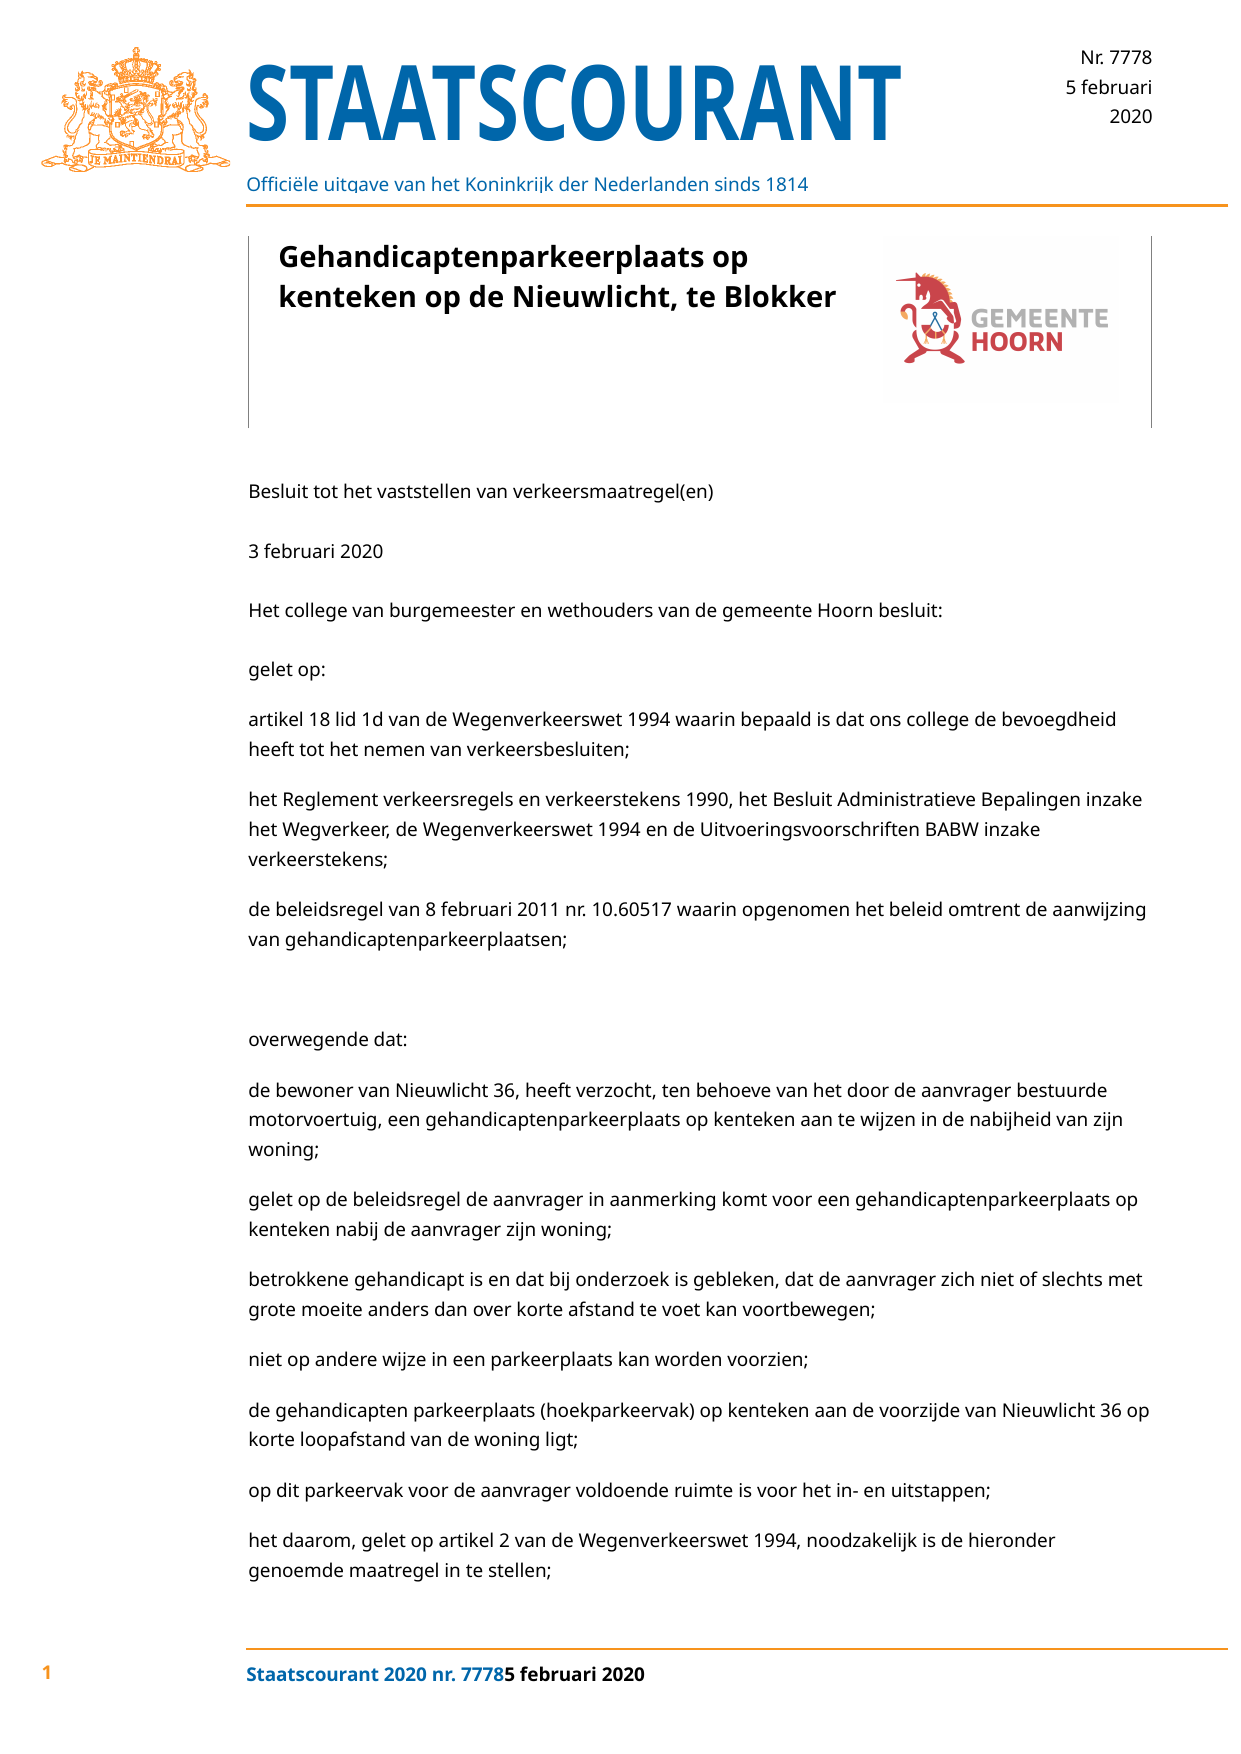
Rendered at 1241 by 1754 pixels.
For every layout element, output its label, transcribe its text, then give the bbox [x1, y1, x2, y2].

text de bewoner van Nieuwlicht 36, heeft verzocht, ten behoeve van het door de aanvrager bestuurde motorvoertuig, een gehandicaptenparkeerplaats op kenteken aan te wijzen in de nabijheid van zijn woning; [248, 1077, 1152, 1162]
text het daarom, gelet op artikel 2 van de Wegenverkeerswet 1994, noodzakelijk is de hieronder genoemde maatregel in te stellen; [248, 1527, 1152, 1583]
text op dit parkeervak voor de aanvrager voldoende ruimte is voor het in- en uitstappen; [248, 1477, 1152, 1503]
text gelet op de beleidsregel de aanvrager in aanmerking komt voor een gehandicaptenparkeerplaats op kenteken nabij de aanvrager zijn woning; [248, 1187, 1152, 1242]
text betrokkene gehandicapt is en dat bij onderzoek is gebleken, dat de aanvrager zich niet of slechts met grote moeite anders dan over korte afstand te voet kan voortbewegen; [248, 1267, 1152, 1322]
text gelet op: [248, 656, 1152, 682]
text de beleidsregel van 8 februari 2011 nr. 10.60517 waarin opgenomen het beleid omtrent de aanwijzing van gehandicaptenparkeerplaatsen; [248, 896, 1152, 952]
table_header Gehandicaptenparkeerplaats op kenteken op de Nieuwlicht, te Blokker [249, 236, 850, 428]
text overwegende dat: [248, 1027, 1152, 1052]
text artikel 18 lid 1d van de Wegenverkeerswet 1994 waarin bepaald is dat ons college de bevoegdheid heeft tot het nemen van verkeersbesluiten; [248, 707, 1152, 762]
picture [882, 236, 1119, 403]
table_header [850, 236, 1151, 428]
picture [41, 47, 231, 172]
text Besluit tot het vaststellen van verkeersmaatregel(en) [248, 479, 1152, 504]
text 3 februari 2020 [248, 538, 1152, 564]
text de gehandicapten parkeerplaats (hoekparkeervak) op kenteken aan de voorzijde van Nieuwlicht 36 op korte loopafstand van de woning ligt; [248, 1397, 1152, 1452]
text Het college van burgemeester en wethouders van de gemeente Hoorn besluit: [248, 597, 1152, 623]
text het Reglement verkeersregels en verkeerstekens 1990, het Besluit Administratieve Bepalingen inzake het Wegverkeer, de Wegenverkeerswet 1994 en de Uitvoeringsvoorschriften BABW inzake verkeerstekens; [248, 787, 1152, 872]
text niet op andere wijze in een parkeerplaats kan worden voorzien; [248, 1347, 1152, 1372]
